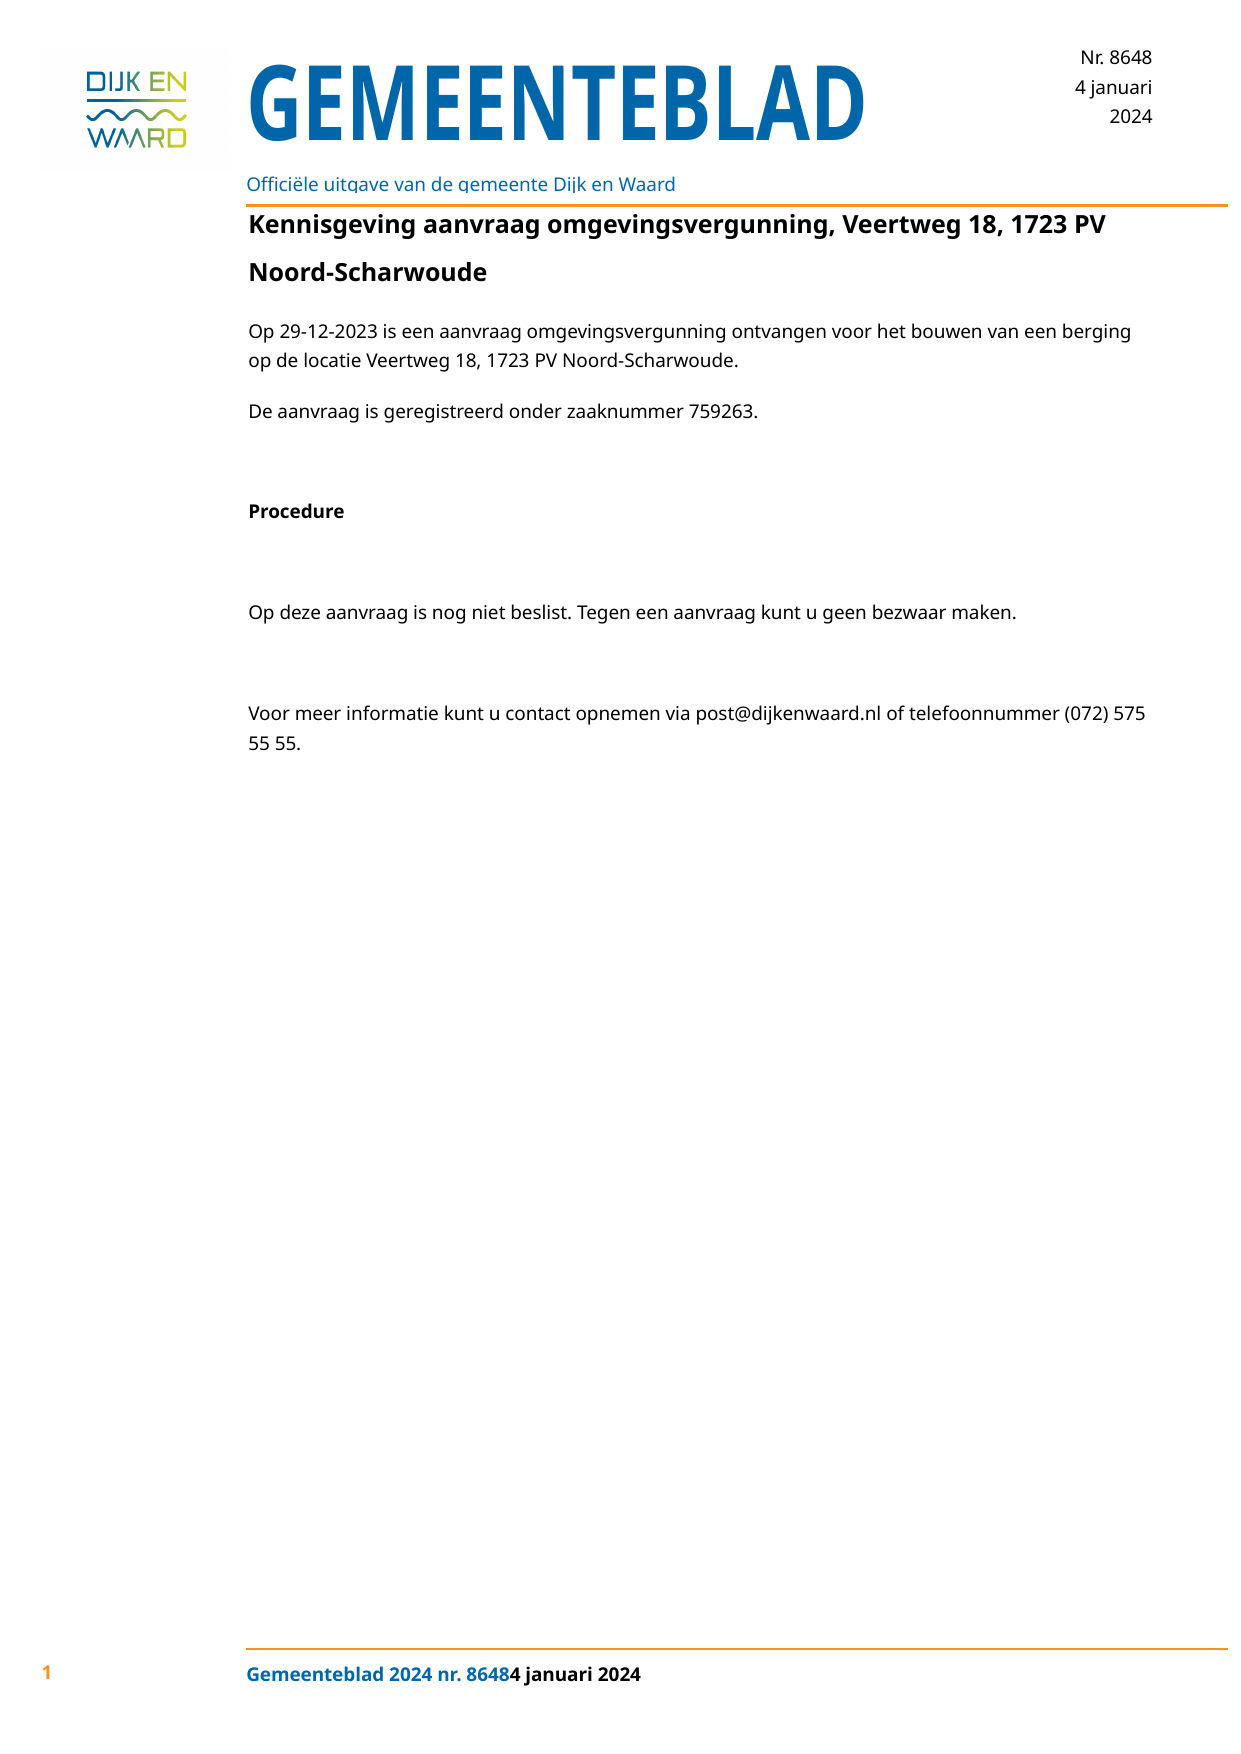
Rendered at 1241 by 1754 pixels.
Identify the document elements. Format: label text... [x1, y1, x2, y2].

text Op deze aanvraag is nog niet beslist. Tegen een aanvraag kunt u geen bezwaar maken. [248, 599, 1152, 625]
text Kennisgeving aanvraag omgevingsvergunning, Veertweg 18, 1723 PV Noord-Scharwoude [248, 207, 1152, 288]
text Op 29-12-2023 is een aanvraag omgevingsvergunning ontvangen voor het bouwen van een berging op de locatie Veertweg 18, 1723 PV Noord-Scharwoude. [248, 318, 1152, 373]
text De aanvraag is geregistreerd onder zaaknummer 759263. [248, 398, 1152, 424]
picture [41, 47, 231, 172]
text Procedure [248, 499, 1152, 524]
text Voor meer informatie kunt u contact opnemen via post@dijkenwaard.nl of telefoonnummer (072) 575 55 55. [248, 700, 1152, 756]
